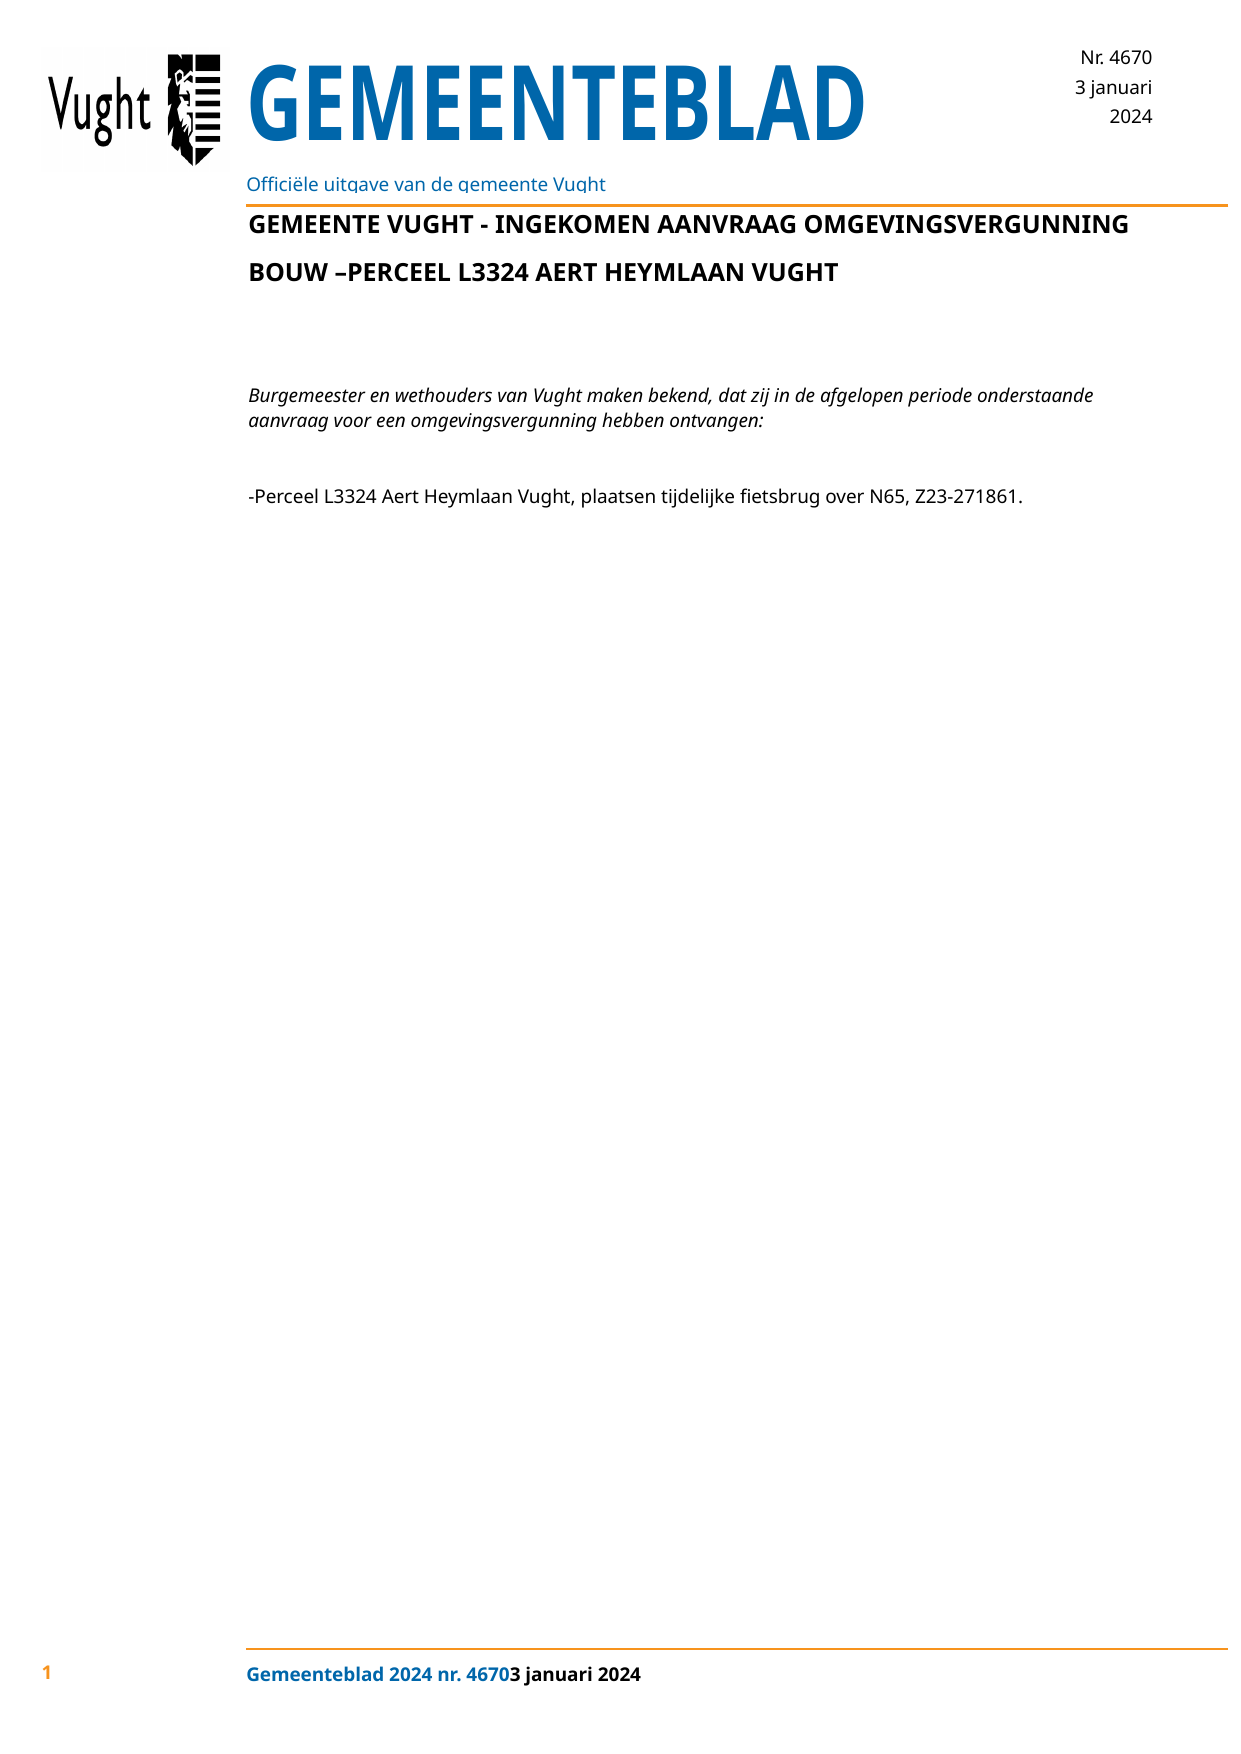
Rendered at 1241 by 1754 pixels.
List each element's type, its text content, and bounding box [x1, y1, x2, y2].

text GEMEENTE VUGHT - INGEKOMEN AANVRAAG OMGEVINGSVERGUNNING BOUW –PERCEEL L3324 AERT HEYMLAAN VUGHT [248, 207, 1152, 288]
text Burgemeester en wethouders van Vught maken bekend, dat zij in de afgelopen periode onderstaande aanvraag voor een omgevingsvergunning hebben ontvangen: [248, 382, 1152, 433]
text -Perceel L3324 Aert Heymlaan Vught, plaatsen tijdelijke fietsbrug over N65, Z23-271861. [248, 484, 1152, 509]
picture [41, 47, 231, 172]
